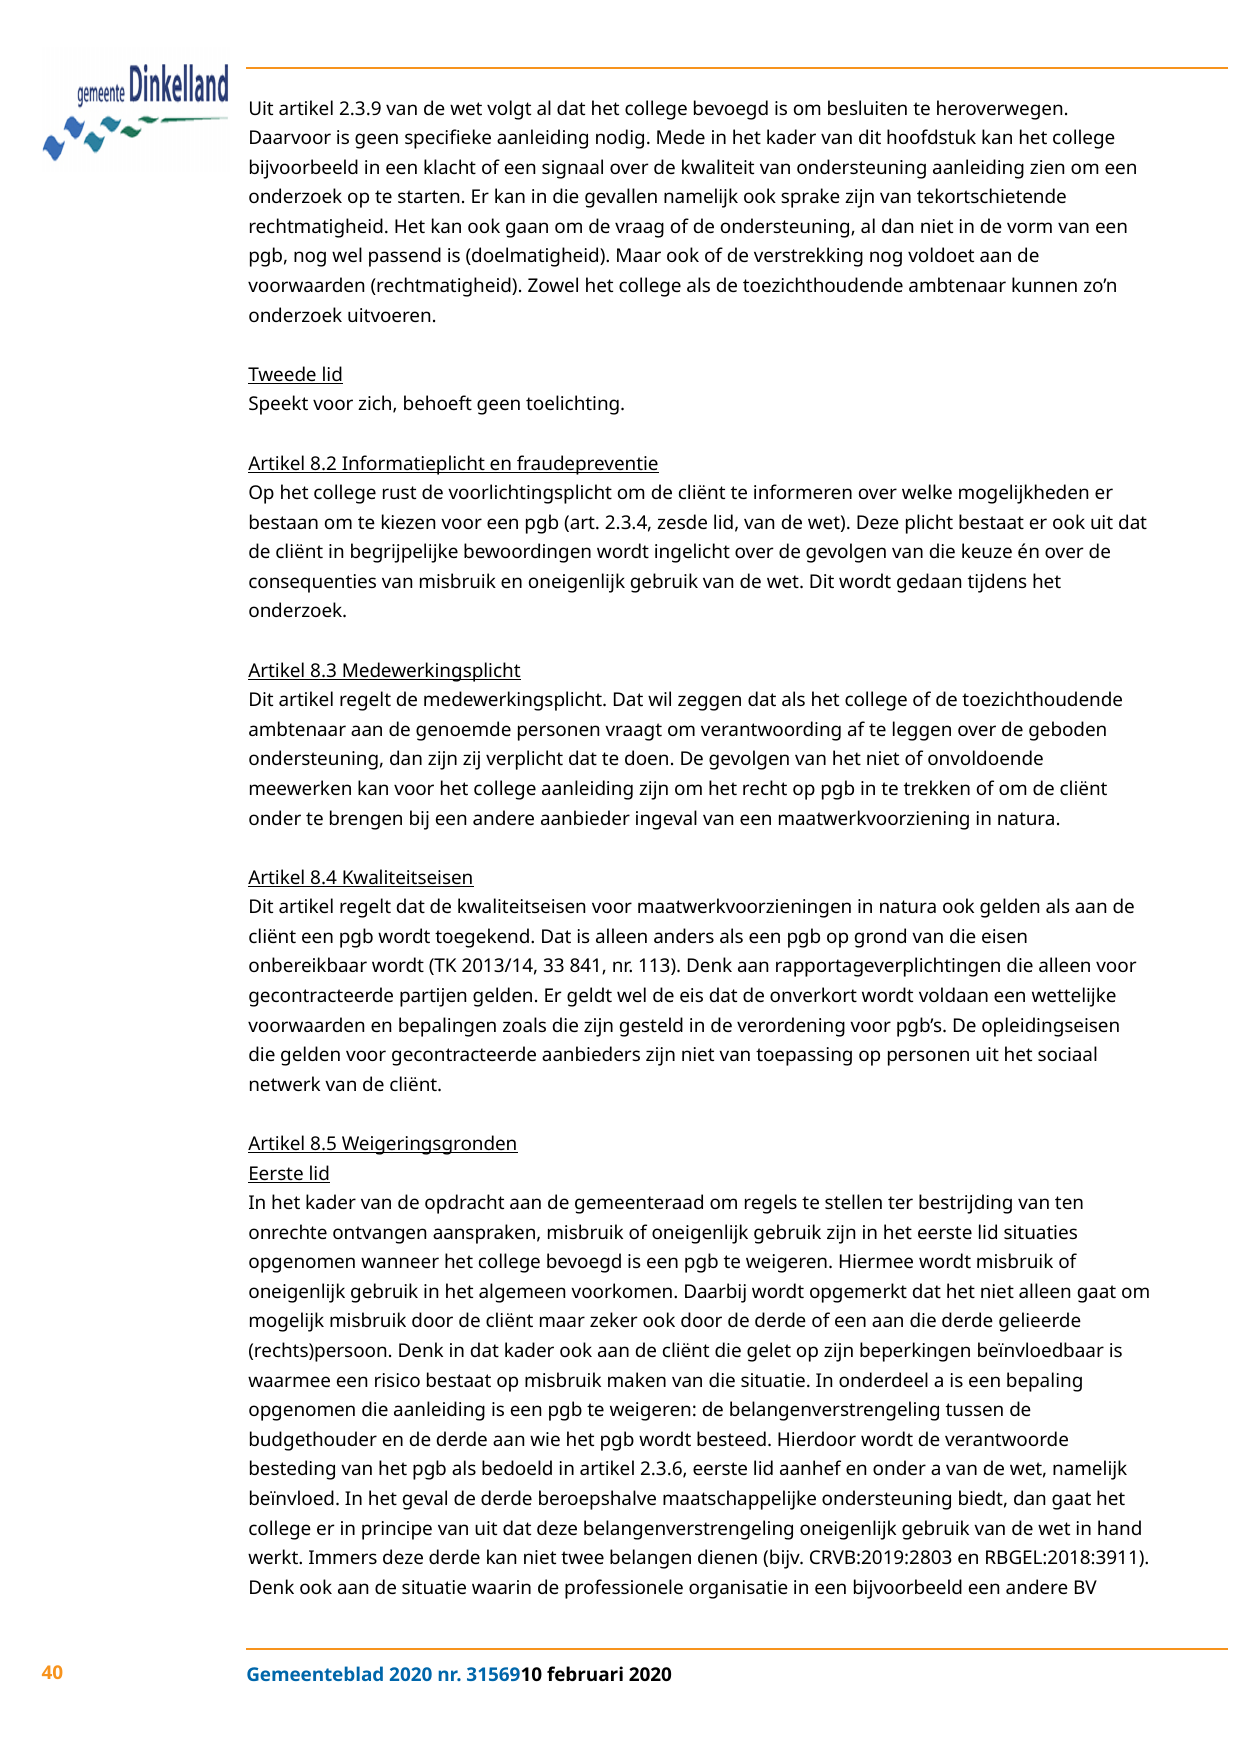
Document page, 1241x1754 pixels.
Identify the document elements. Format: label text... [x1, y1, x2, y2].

text Dit artikel regelt de medewerkingsplicht. Dat wil zeggen dat als het college of de toezichthoudende ambtenaar aan de genoemde personen vraagt om verantwoording af te leggen over de geboden ondersteuning, dan zijn zij verplicht dat te doen. De gevolgen van het niet of onvoldoende meewerken kan voor het college aanleiding zijn om het recht op pgb in te trekken of om de cliënt onder te brengen bij een andere aanbieder ingeval van een maatwerkvoorziening in natura. [248, 686, 1152, 831]
text Tweede lid [248, 361, 1152, 387]
picture [41, 47, 231, 172]
text Artikel 8.4 Kwaliteitseisen [248, 864, 1152, 890]
text Speekt voor zich, behoeft geen toelichting. [248, 391, 1152, 416]
text Uit artikel 2.3.9 van de wet volgt al dat het college bevoegd is om besluiten te heroverwegen. Daarvoor is geen specifieke aanleiding nodig. Mede in het kader van dit hoofdstuk kan het college bijvoorbeeld in een klacht of een signaal over de kwaliteit van ondersteuning aanleiding zien om een onderzoek op te starten. Er kan in die gevallen namelijk ook sprake zijn van tekortschietende rechtmatigheid. Het kan ook gaan om de vraag of de ondersteuning, al dan niet in de vorm van een pgb, nog wel passend is (doelmatigheid). Maar ook of de verstrekking nog voldoet aan de voorwaarden (rechtmatigheid). Zowel het college als de toezichthoudende ambtenaar kunnen zo’n onderzoek uitvoeren. [248, 95, 1152, 328]
text Artikel 8.3 Medewerkingsplicht [248, 657, 1152, 683]
text Op het college rust de voorlichtingsplicht om de cliënt te informeren over welke mogelijkheden er bestaan om te kiezen voor een pgb (art. 2.3.4, zesde lid, van de wet). Deze plicht bestaat er ook uit dat de cliënt in begrijpelijke bewoordingen wordt ingelicht over de gevolgen van die keuze én over de consequenties van misbruik en oneigenlijk gebruik van de wet. Dit wordt gedaan tijdens het onderzoek. [248, 479, 1152, 623]
text Dit artikel regelt dat de kwaliteitseisen voor maatwerkvoorzieningen in natura ook gelden als aan de cliënt een pgb wordt toegekend. Dat is alleen anders als een pgb op grond van die eisen onbereikbaar wordt (TK 2013/14, 33 841, nr. 113). Denk aan rapportageverplichtingen die alleen voor gecontracteerde partijen gelden. Er geldt wel de eis dat de onverkort wordt voldaan een wettelijke voorwaarden en bepalingen zoals die zijn gesteld in de verordening voor pgb’s. De opleidingseisen die gelden voor gecontracteerde aanbieders zijn niet van toepassing op personen uit het sociaal netwerk van de cliënt. [248, 893, 1152, 1097]
text Artikel 8.5 Weigeringsgronden [248, 1130, 1152, 1156]
text Eerste lid [248, 1160, 1152, 1186]
text Artikel 8.2 Informatieplicht en fraudepreventie [248, 450, 1152, 476]
text In het kader van de opdracht aan de gemeenteraad om regels te stellen ter bestrijding van ten onrechte ontvangen aanspraken, misbruik of oneigenlijk gebruik zijn in het eerste lid situaties opgenomen wanneer het college bevoegd is een pgb te weigeren. Hiermee wordt misbruik of oneigenlijk gebruik in het algemeen voorkomen. Daarbij wordt opgemerkt dat het niet alleen gaat om mogelijk misbruik door de cliënt maar zeker ook door de derde of een aan die derde gelieerde (rechts)persoon. Denk in dat kader ook aan de cliënt die gelet op zijn beperkingen beïnvloedbaar is waarmee een risico bestaat op misbruik maken van die situatie. In onderdeel a is een bepaling opgenomen die aanleiding is een pgb te weigeren: de belangenverstrengeling tussen de budgethouder en de derde aan wie het pgb wordt besteed. Hierdoor wordt de verantwoorde besteding van het pgb als bedoeld in artikel 2.3.6, eerste lid aanhef en onder a van de wet, namelijk beïnvloed. In het geval de derde beroepshalve maatschappelijke ondersteuning biedt, dan gaat het college er in principe van uit dat deze belangenverstrengeling oneigenlijk gebruik van de wet in hand werkt. Immers deze derde kan niet twee belangen dienen (bijv. CRVB:2019:2803 en RBGEL:2018:3911). Denk ook aan de situatie waarin de professionele organisatie in een bijvoorbeeld een andere BV [248, 1189, 1152, 1600]
